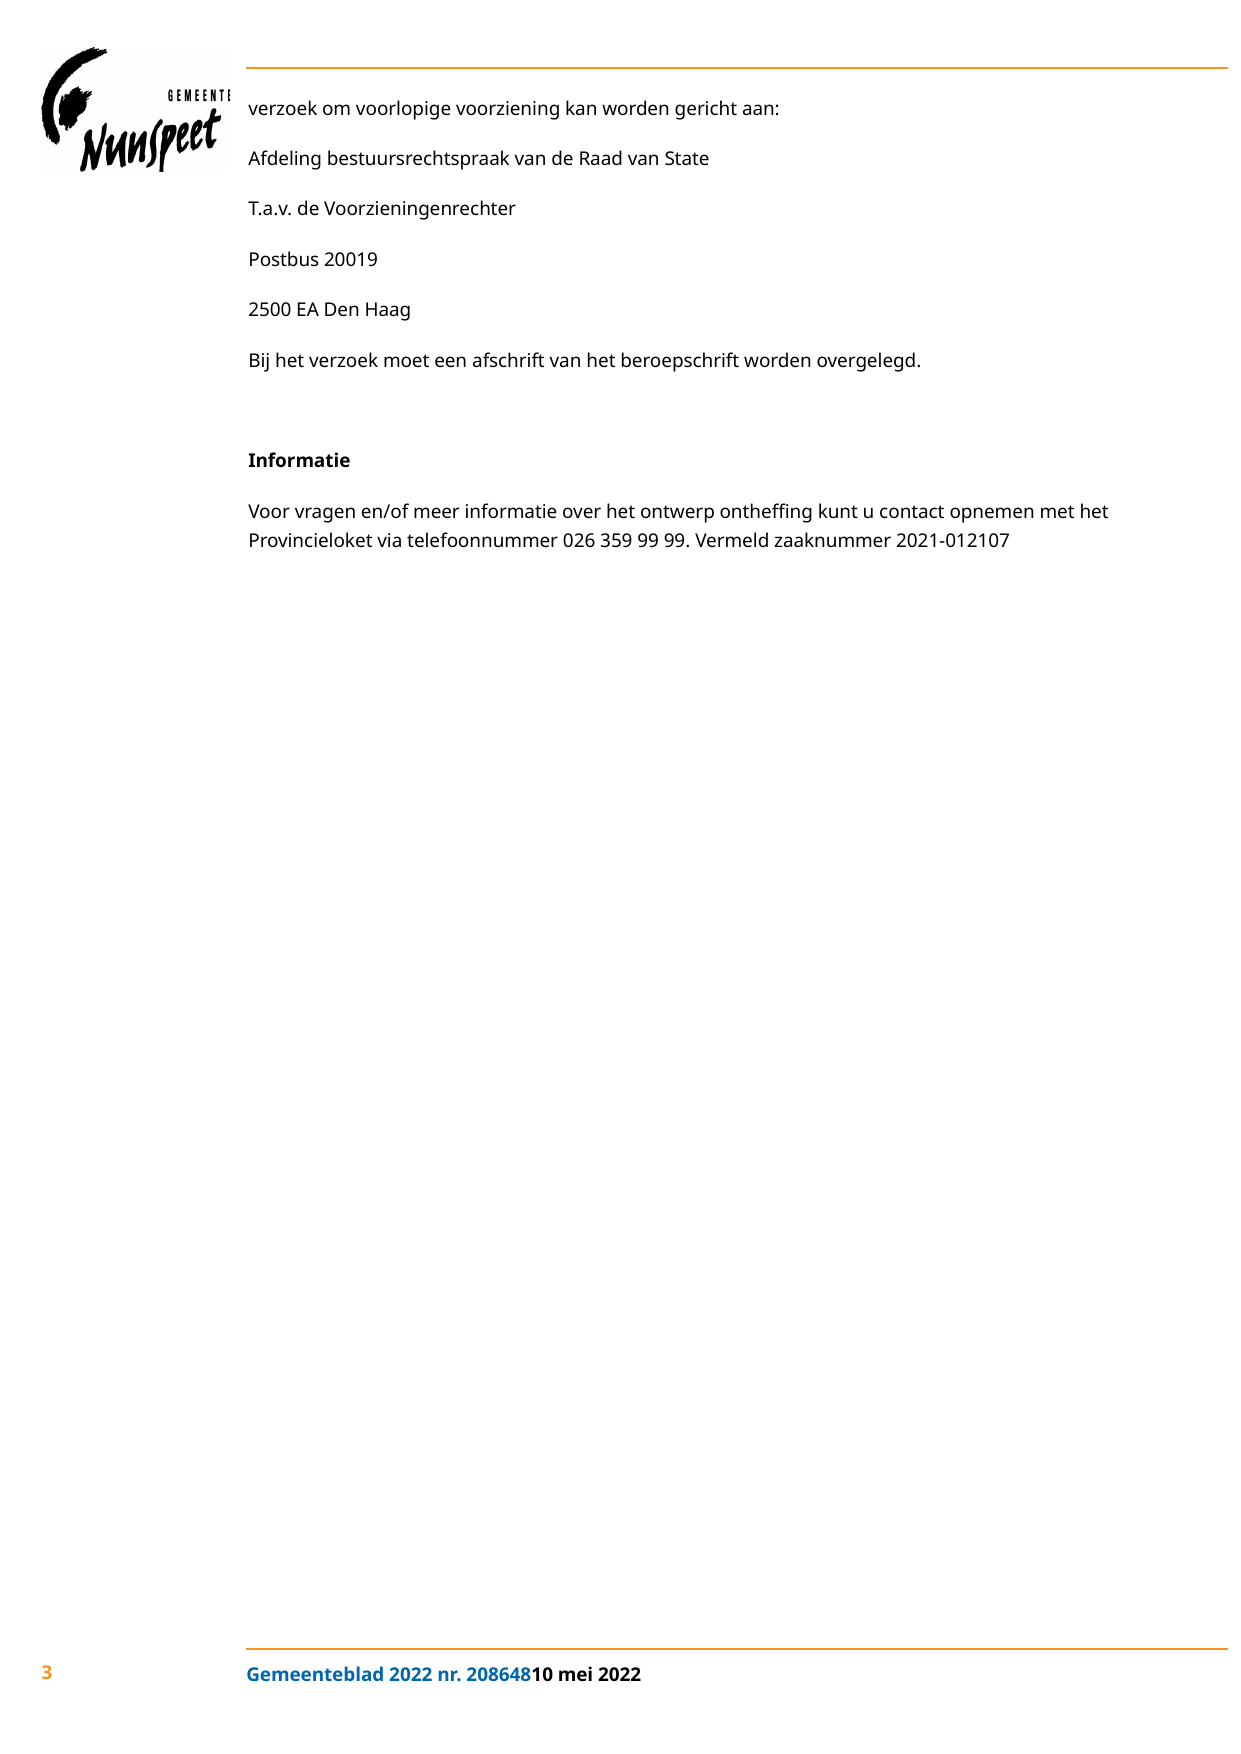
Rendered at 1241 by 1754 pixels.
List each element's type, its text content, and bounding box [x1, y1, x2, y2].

picture [41, 47, 231, 172]
text T.a.v. de Voorzieningenrechter [248, 196, 1152, 221]
text Postbus 20019 [248, 246, 1152, 272]
text Informatie [248, 448, 1152, 473]
text Voor vragen en/of meer informatie over het ontwerp ontheffing kunt u contact opnemen met het Provincieloket via telefoonnummer 026 359 99 99. Vermeld zaaknummer 2021-012107 [248, 498, 1152, 553]
text Bij het verzoek moet een afschrift van het beroepschrift worden overgelegd. [248, 347, 1152, 373]
text 2500 EA Den Haag [248, 296, 1152, 322]
text Afdeling bestuursrechtspraak van de Raad van State [248, 145, 1152, 171]
text verzoek om voorlopige voorziening kan worden gericht aan: [248, 95, 1152, 121]
